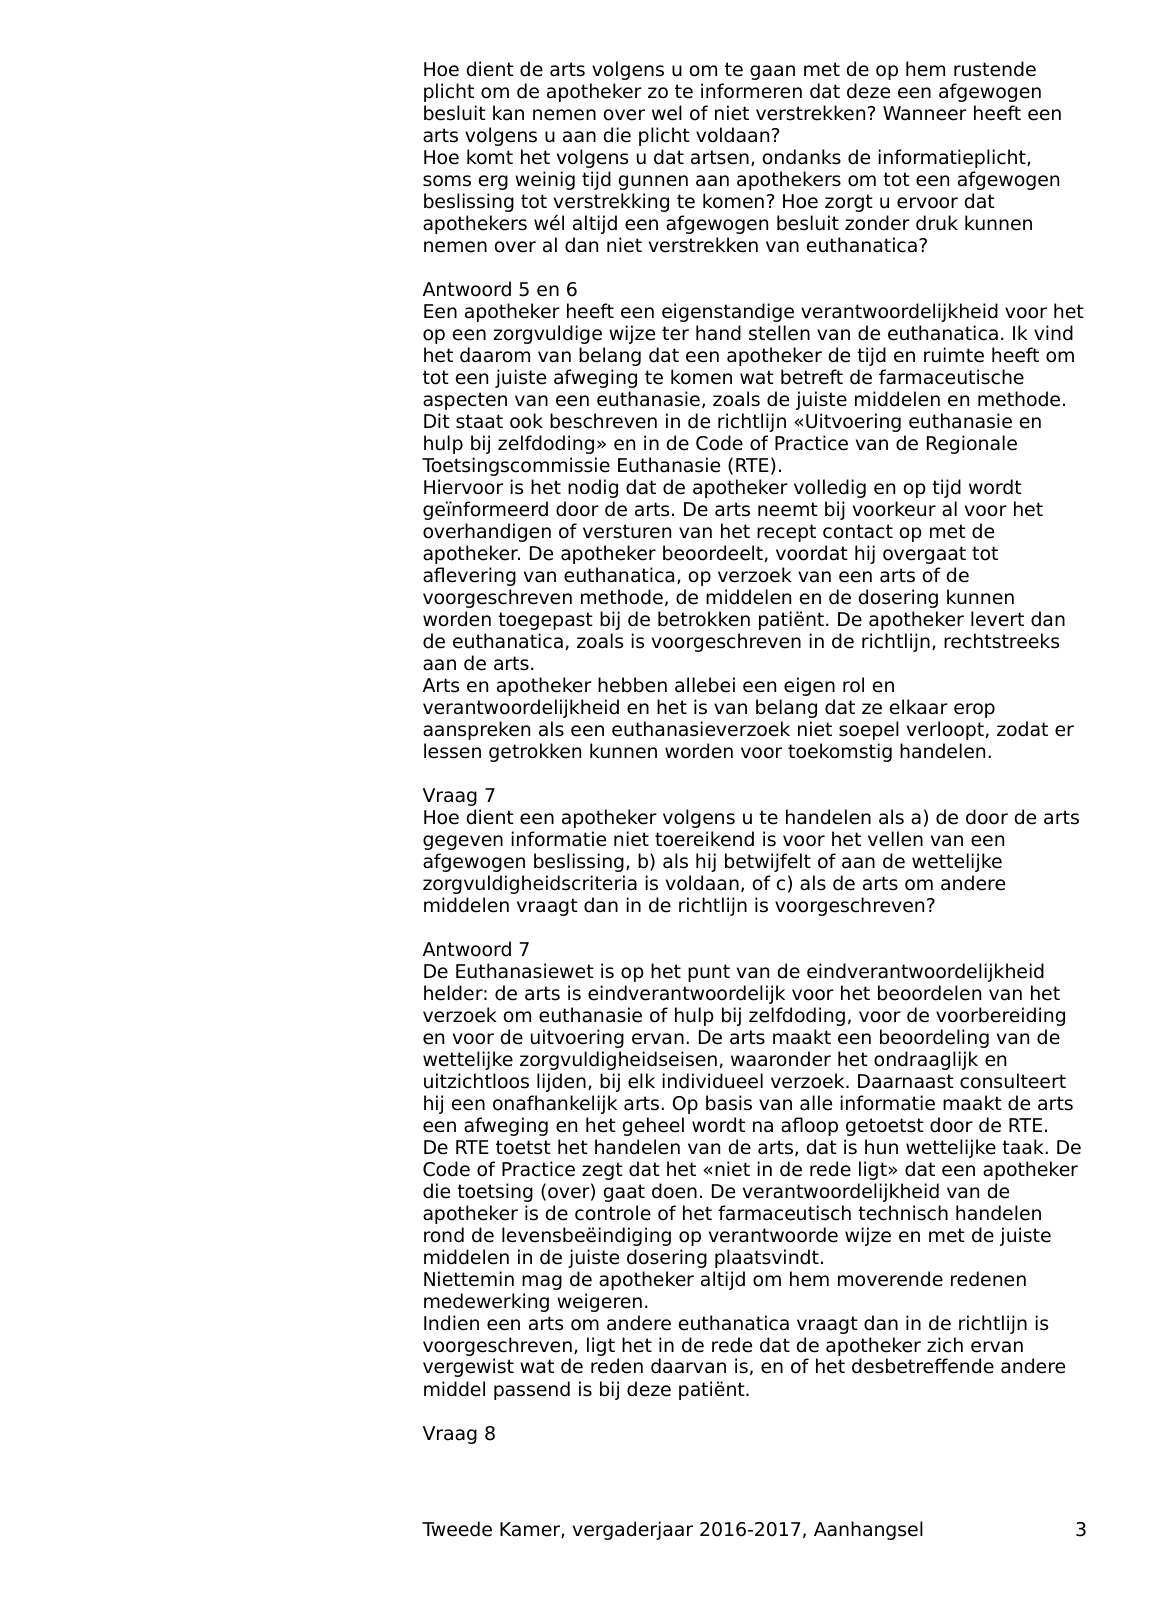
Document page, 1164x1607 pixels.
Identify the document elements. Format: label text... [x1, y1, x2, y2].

text De Euthanasiewet is op het punt van de eindverantwoordelijkheid helder: de arts is eindverantwoordelijk voor het beoordelen van het verzoek om euthanasie of hulp bij zelfdoding, voor de voorbereiding en voor de uitvoering ervan. De arts maakt een beoordeling van de wettelijke zorgvuldigheidseisen, waaronder het ondraaglijk en uitzichtloos lijden, bij elk individueel verzoek. Daarnaast consulteert hij een onafhankelijk arts. Op basis van alle informatie maakt de arts een afweging en het geheel wordt na afloop getoetst door de RTE. [422, 961, 1087, 1137]
text Vraag 8 [422, 1423, 1087, 1444]
text De RTE toetst het handelen van de arts, dat is hun wettelijke taak. De Code of Practice zegt dat het «niet in de rede ligt» dat een apotheker die toetsing (over) gaat doen. De verantwoordelijkheid van de apotheker is de controle of het farmaceutisch technisch handelen rond de levensbeëindiging op verantwoorde wijze en met de juiste middelen in de juiste dosering plaatsvindt. [422, 1137, 1087, 1268]
text Hiervoor is het nodig dat de apotheker volledig en op tijd wordt geïnformeerd door de arts. De arts neemt bij voorkeur al voor het overhandigen of versturen van het recept contact op met de apotheker. De apotheker beoordeelt, voordat hij overgaat tot aflevering van euthanatica, op verzoek van een arts of de voorgeschreven methode, de middelen en de dosering kunnen worden toegepast bij de betrokken patiënt. De apotheker levert dan de euthanatica, zoals is voorgeschreven in de richtlijn, rechtstreeks aan de arts. [422, 477, 1087, 675]
text Hoe dient een apotheker volgens u te handelen als a) de door de arts gegeven informatie niet toereikend is voor het vellen van een afgewogen beslissing, b) als hij betwijfelt of aan de wettelijke zorgvuldigheidscriteria is voldaan, of c) als de arts om andere middelen vraagt dan in de richtlijn is voorgeschreven? [422, 807, 1087, 917]
text Niettemin mag de apotheker altijd om hem moverende redenen medewerking weigeren. [422, 1268, 1087, 1312]
text Hoe dient de arts volgens u om te gaan met de op hem rustende plicht om de apotheker zo te informeren dat deze een afgewogen besluit kan nemen over wel of niet verstrekken? Wanneer heeft een arts volgens u aan die plicht voldaan? [422, 59, 1087, 147]
text Een apotheker heeft een eigenstandige verantwoordelijkheid voor het op een zorgvuldige wijze ter hand stellen van de euthanatica. Ik vind het daarom van belang dat een apotheker de tijd en ruimte heeft om tot een juiste afweging te komen wat betreft de farmaceutische aspecten van een euthanasie, zoals de juiste middelen en methode. Dit staat ook beschreven in de richtlijn «Uitvoering euthanasie en hulp bij zelfdoding» en in de Code of Practice van de Regionale Toetsingscommissie Euthanasie (RTE). [422, 301, 1087, 477]
text Arts en apotheker hebben allebei een eigen rol en verantwoordelijkheid en het is van belang dat ze elkaar erop aanspreken als een euthanasieverzoek niet soepel verloopt, zodat er lessen getrokken kunnen worden voor toekomstig handelen. [422, 675, 1087, 763]
text Antwoord 7 [422, 939, 1087, 961]
text Indien een arts om andere euthanatica vraagt dan in de richtlijn is voorgeschreven, ligt het in de rede dat de apotheker zich ervan vergewist wat de reden daarvan is, en of het desbetreffende andere middel passend is bij deze patiënt. [422, 1312, 1087, 1400]
text Antwoord 5 en 6 [422, 279, 1087, 301]
text Vraag 7 [422, 785, 1087, 807]
text Hoe komt het volgens u dat artsen, ondanks de informatieplicht, soms erg weinig tijd gunnen aan apothekers om tot een afgewogen beslissing tot verstrekking te komen? Hoe zorgt u ervoor dat apothekers wél altijd een afgewogen besluit zonder druk kunnen nemen over al dan niet verstrekken van euthanatica? [422, 147, 1087, 257]
